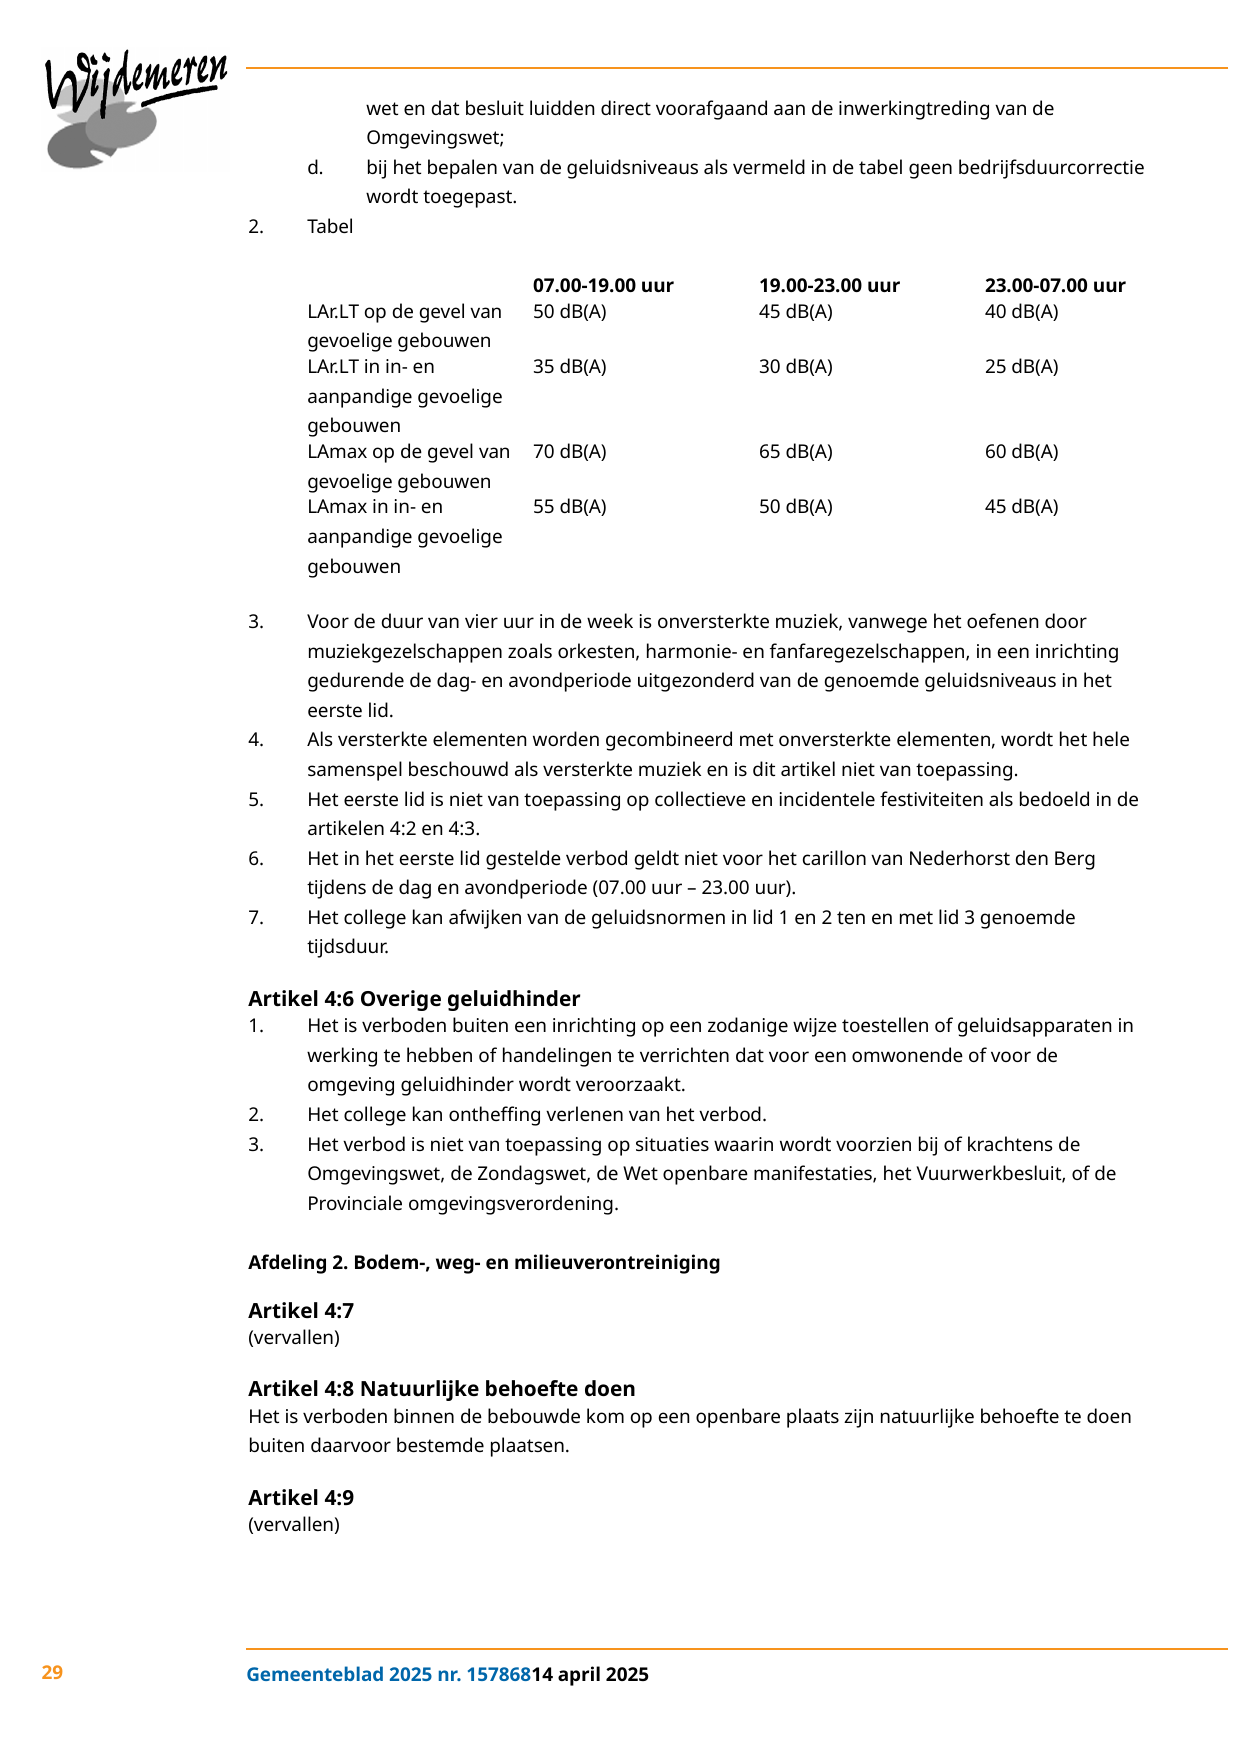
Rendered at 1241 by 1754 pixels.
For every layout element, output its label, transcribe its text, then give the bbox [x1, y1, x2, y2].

table_header 23.00-07.00 uur [985, 273, 1211, 298]
list bij het bepalen van de geluidsniveaus als vermeld in de tabel geen bedrijfsduurcorrectie wordt toegepast. [307, 154, 1152, 209]
text Het is verboden binnen de bebouwde kom op een openbare plaats zijn natuurlijke behoefte te doen buiten daarvoor bestemde plaatsen. [248, 1403, 1152, 1458]
text Artikel 4:6 Overige geluidhinder [248, 984, 1152, 1012]
table_cell LAmax in in- en aanpandige gevoelige gebouwen [307, 494, 533, 578]
table_cell 25 dB(A) [985, 354, 1211, 438]
list Het verbod is niet van toepassing op situaties waarin wordt voorzien bij of krachtens de Omgevingswet, de Zondagswet, de Wet openbare manifestaties, het Vuurwerkbesluit, of de Provinciale omgevingsverordening. [248, 1131, 1152, 1216]
table_cell LAr.LT op de gevel van gevoelige gebouwen [307, 298, 533, 353]
list Tabel [248, 213, 1152, 239]
picture [41, 47, 231, 172]
table_cell 45 dB(A) [759, 298, 985, 353]
table_cell 50 dB(A) [533, 298, 759, 353]
table_cell 70 dB(A) [533, 438, 759, 494]
list Het is verboden buiten een inrichting op een zodanige wijze toestellen of geluidsapparaten in werking te hebben of handelingen te verrichten dat voor een omwonende of voor de omgeving geluidhinder wordt veroorzaakt. [248, 1012, 1152, 1097]
table_cell 40 dB(A) [985, 298, 1211, 353]
text Afdeling 2. Bodem-, weg- en milieuverontreiniging [248, 1249, 1152, 1275]
list Het in het eerste lid gestelde verbod geldt niet voor het carillon van Nederhorst den Berg tijdens de dag en avondperiode (07.00 uur – 23.00 uur). [248, 845, 1152, 900]
text (vervallen) [248, 1324, 1152, 1350]
list Als versterkte elementen worden gecombineerd met onversterkte elementen, wordt het hele samenspel beschouwd als versterkte muziek en is dit artikel niet van toepassing. [248, 727, 1152, 782]
list Voor de duur van vier uur in de week is onversterkte muziek, vanwege het oefenen door muziekgezelschappen zoals orkesten, harmonie- en fanfaregezelschappen, in een inrichting gedurende de dag- en avondperiode uitgezonderd van de genoemde geluidsniveaus in het eerste lid. [248, 608, 1152, 723]
table_cell 55 dB(A) [533, 494, 759, 578]
table_cell 50 dB(A) [759, 494, 985, 578]
list wet en dat besluit luidden direct voorafgaand aan de inwerkingtreding van de Omgevingswet; [307, 95, 1152, 150]
table_cell 45 dB(A) [985, 494, 1211, 578]
list Het college kan ontheffing verlenen van het verbod. [248, 1101, 1152, 1127]
list Het eerste lid is niet van toepassing op collectieve en incidentele festiviteiten als bedoeld in de artikelen 4:2 en 4:3. [248, 786, 1152, 841]
text (vervallen) [248, 1511, 1152, 1537]
text Artikel 4:7 [248, 1296, 1152, 1324]
table_header 19.00-23.00 uur [759, 273, 985, 298]
text Artikel 4:8 Natuurlijke behoefte doen [248, 1374, 1152, 1403]
table_cell 60 dB(A) [985, 438, 1211, 494]
table_cell 35 dB(A) [533, 354, 759, 438]
table_cell LAmax op de gevel van gevoelige gebouwen [307, 438, 533, 494]
table_header 07.00-19.00 uur [533, 273, 759, 298]
table_cell 30 dB(A) [759, 354, 985, 438]
list Het college kan afwijken van de geluidsnormen in lid 1 en 2 ten en met lid 3 genoemde tijdsduur. [248, 904, 1152, 959]
table_cell 65 dB(A) [759, 438, 985, 494]
table_cell LAr.LT in in- en aanpandige gevoelige gebouwen [307, 354, 533, 438]
table_header [307, 273, 533, 298]
text Artikel 4:9 [248, 1483, 1152, 1511]
